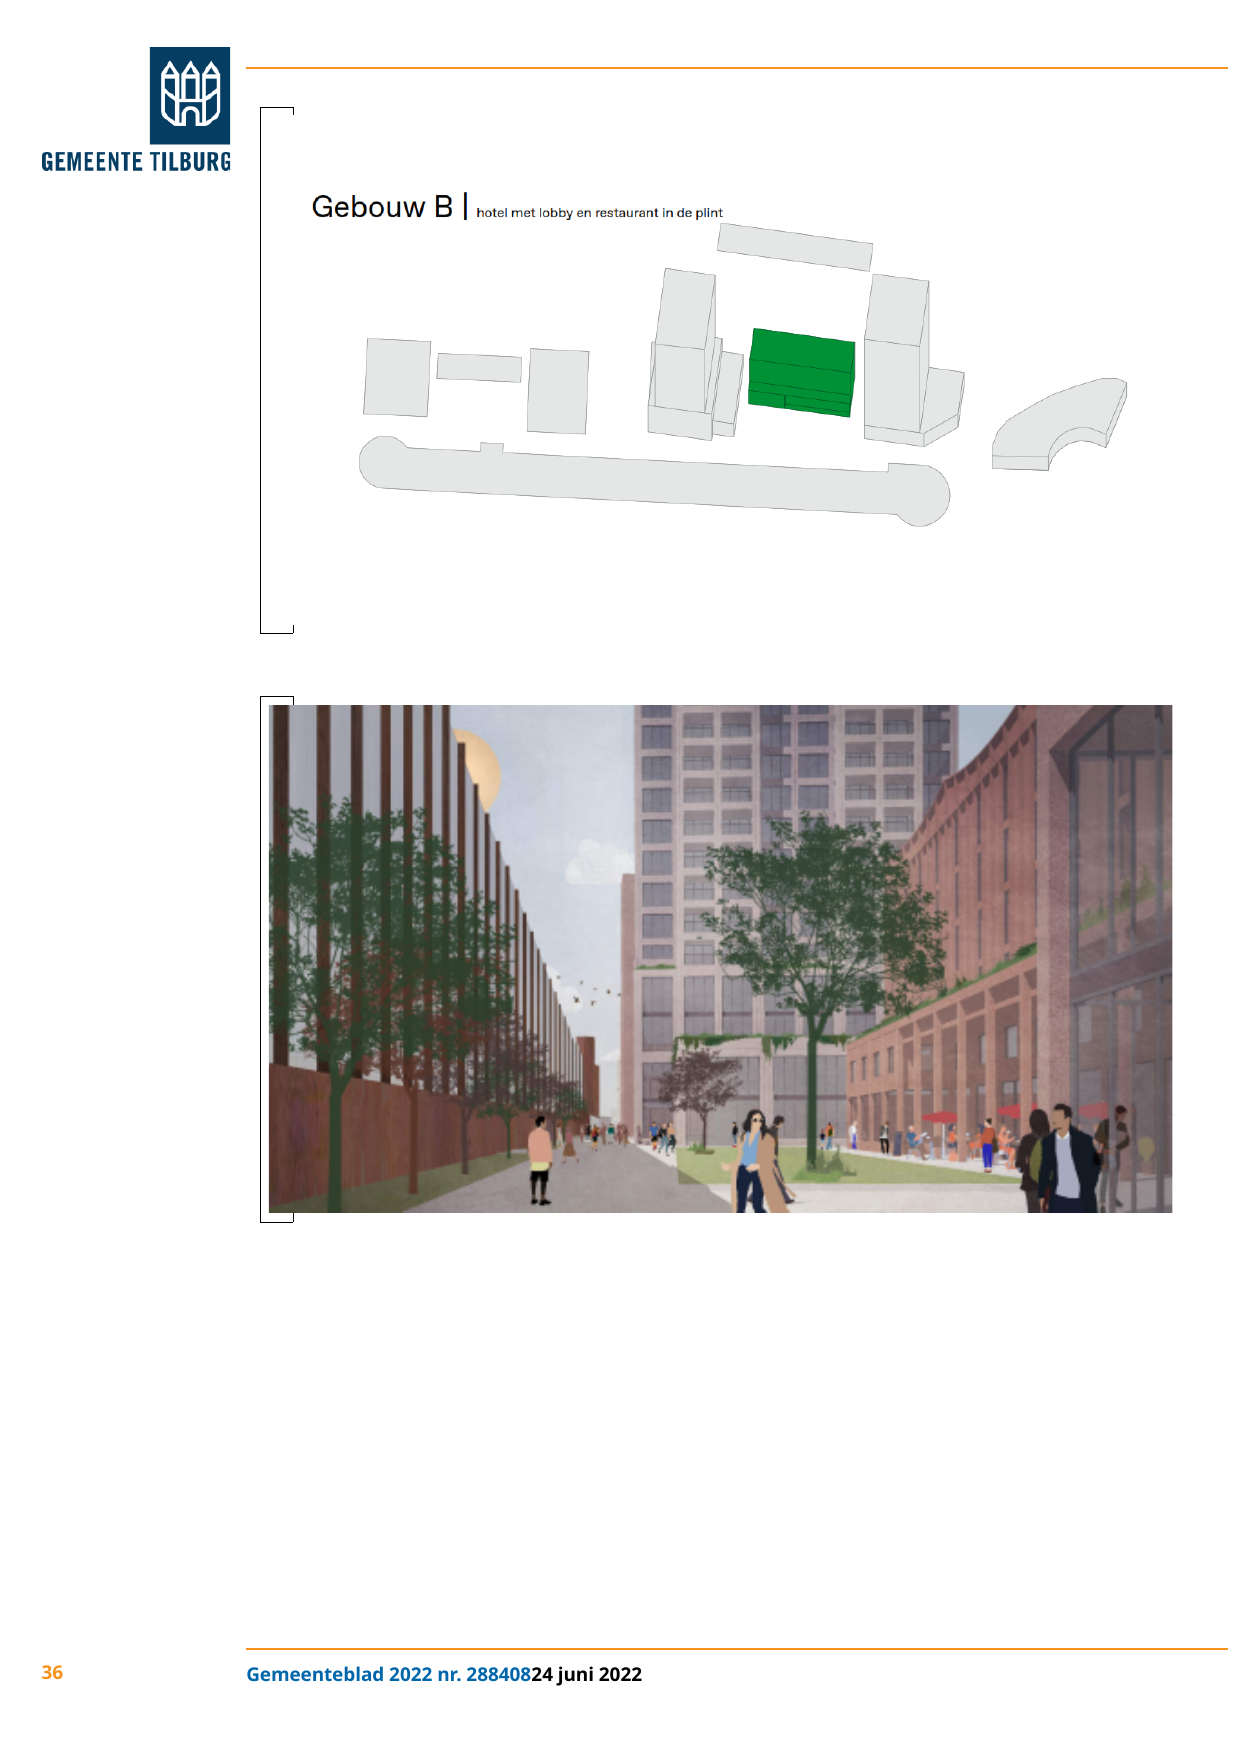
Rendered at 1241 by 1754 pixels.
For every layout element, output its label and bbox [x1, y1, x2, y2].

picture [268, 115, 1173, 625]
picture [41, 47, 231, 172]
picture [268, 705, 1173, 1213]
